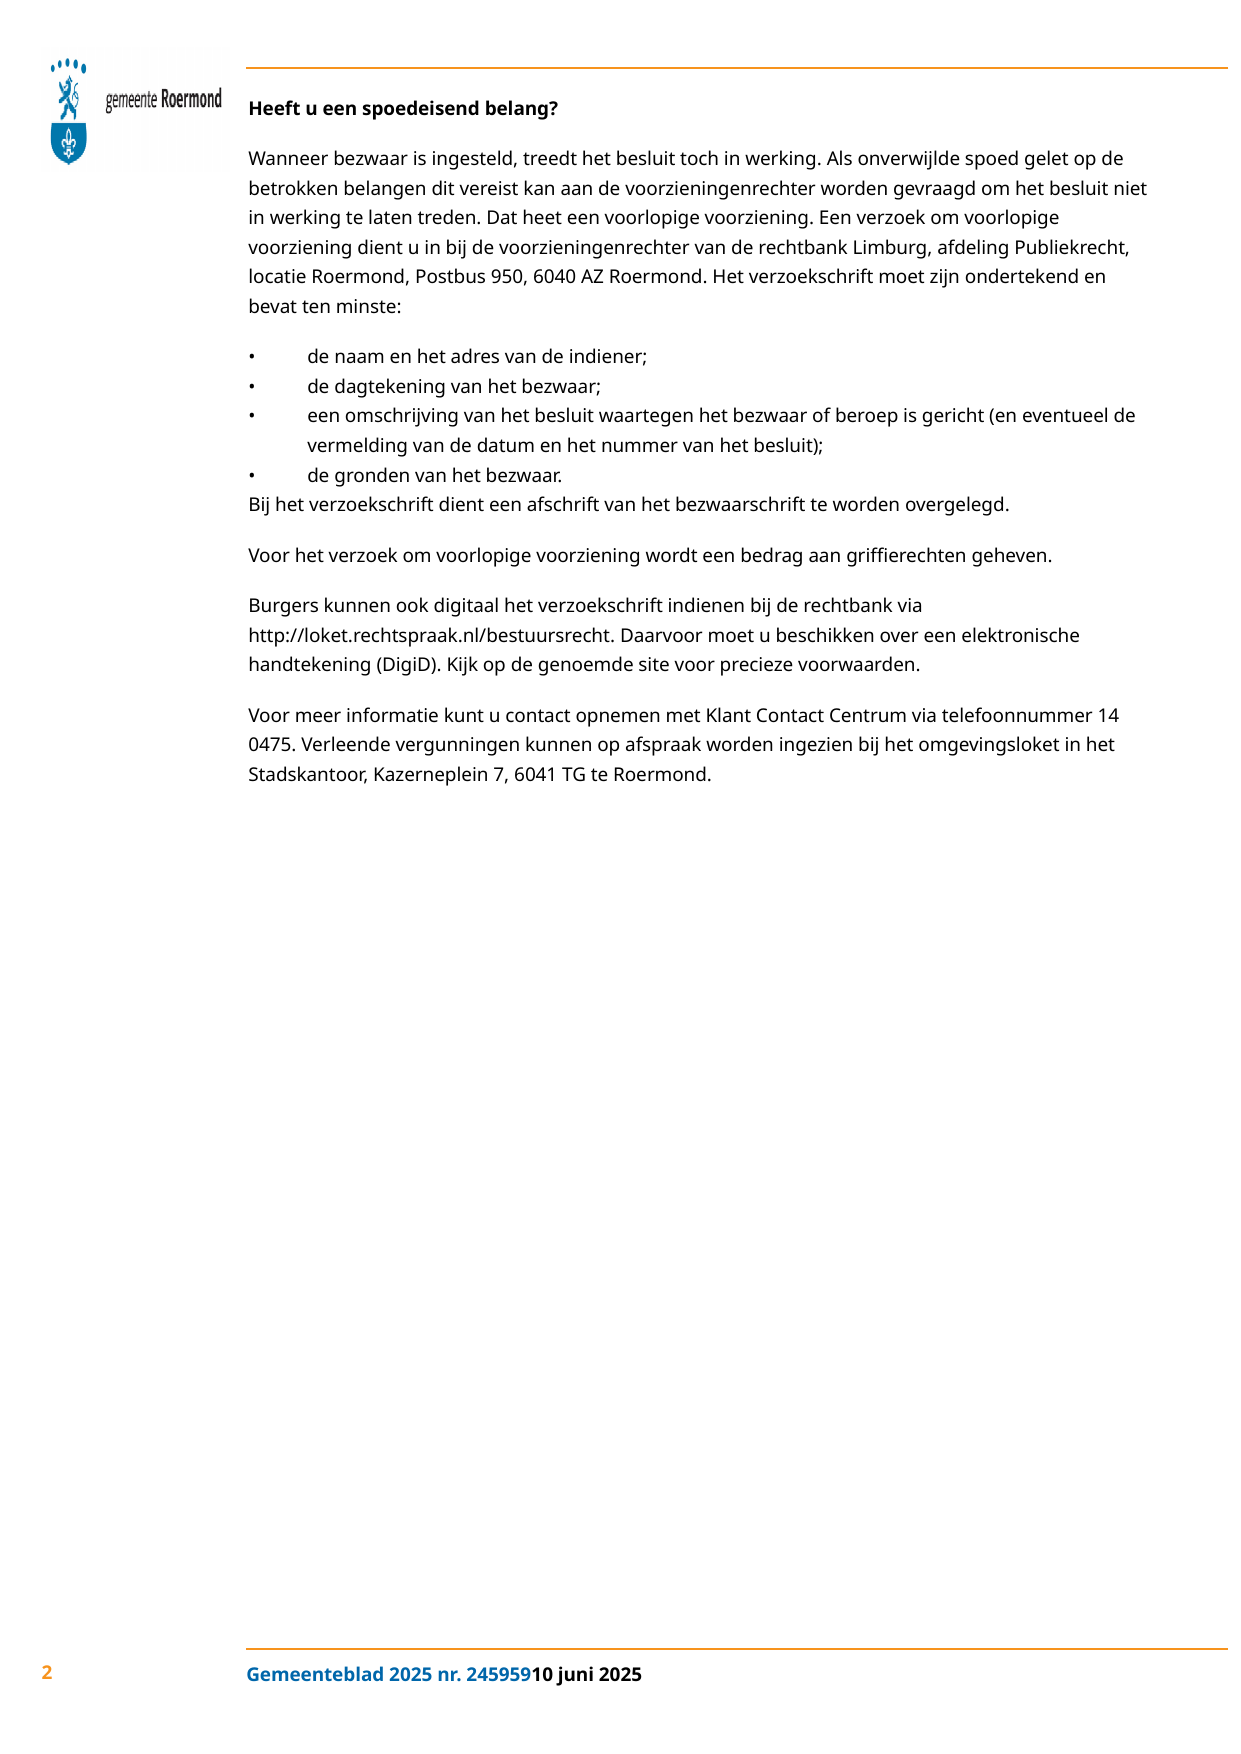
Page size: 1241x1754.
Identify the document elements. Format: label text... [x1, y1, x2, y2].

picture [41, 47, 231, 172]
list de dagtekening van het bezwaar; [248, 373, 1152, 399]
text Voor het verzoek om voorlopige voorziening wordt een bedrag aan griffierechten geheven. [248, 542, 1152, 568]
text Wanneer bezwaar is ingesteld, treedt het besluit toch in werking. Als onverwijlde spoed gelet op de betrokken belangen dit vereist kan aan de voorzieningenrechter worden gevraagd om het besluit niet in werking te laten treden. Dat heet een voorlopige voorziening. Een verzoek om voorlopige voorziening dient u in bij de voorzieningenrechter van de rechtbank Limburg, afdeling Publiekrecht, locatie Roermond, Postbus 950, 6040 AZ Roermond. Het verzoekschrift moet zijn ondertekend en bevat ten minste: [248, 145, 1152, 319]
text Heeft u een spoedeisend belang? [248, 95, 1152, 121]
text Bij het verzoekschrift dient een afschrift van het bezwaarschrift te worden overgelegd. [248, 491, 1152, 517]
list de gronden van het bezwaar. [248, 462, 1152, 488]
text Burgers kunnen ook digitaal het verzoekschrift indienen bij de rechtbank via http://loket.rechtspraak.nl/bestuursrecht. Daarvoor moet u beschikken over een elektronische handtekening (DigiD). Kijk op de genoemde site voor precieze voorwaarden. [248, 592, 1152, 677]
text Voor meer informatie kunt u contact opnemen met Klant Contact Centrum via telefoonnummer 14 0475. Verleende vergunningen kunnen op afspraak worden ingezien bij het omgevingsloket in het Stadskantoor, Kazerneplein 7, 6041 TG te Roermond. [248, 702, 1152, 787]
list een omschrijving van het besluit waartegen het bezwaar of beroep is gericht (en eventueel de vermelding van de datum en het nummer van het besluit); [248, 403, 1152, 458]
list de naam en het adres van de indiener; [248, 343, 1152, 369]
